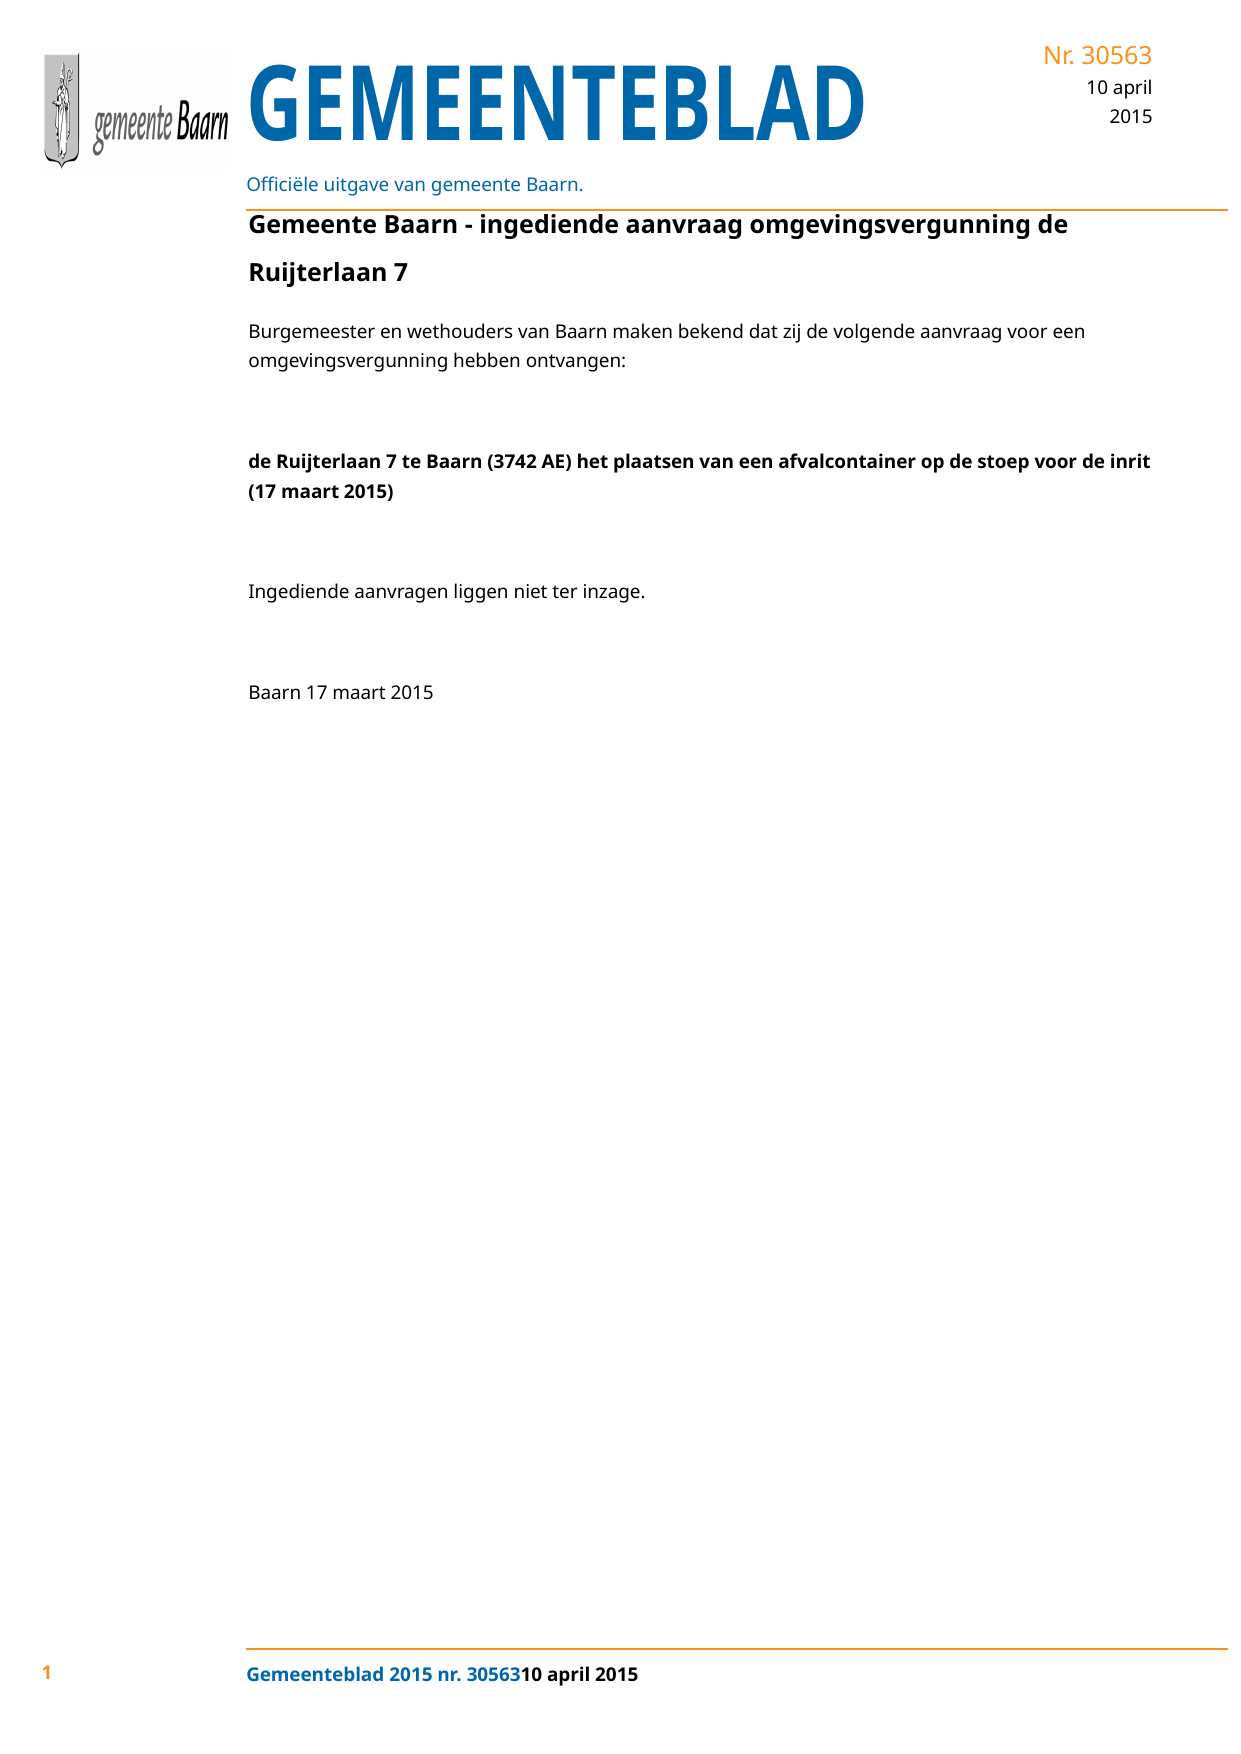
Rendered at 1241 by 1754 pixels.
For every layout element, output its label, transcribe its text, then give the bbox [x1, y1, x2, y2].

text de Ruijterlaan 7 te Baarn (3742 AE) het plaatsen van een afvalcontainer op de stoep voor de inrit (17 maart 2015) [248, 448, 1152, 504]
text Baarn 17 maart 2015 [248, 679, 1152, 705]
picture [41, 47, 231, 172]
text Gemeente Baarn - ingediende aanvraag omgevingsvergunning de Ruijterlaan 7 [248, 211, 1152, 288]
text Ingediende aanvragen liggen niet ter inzage. [248, 579, 1152, 604]
text Burgemeester en wethouders van Baarn maken bekend dat zij de volgende aanvraag voor een omgevingsvergunning hebben ontvangen: [248, 318, 1152, 373]
